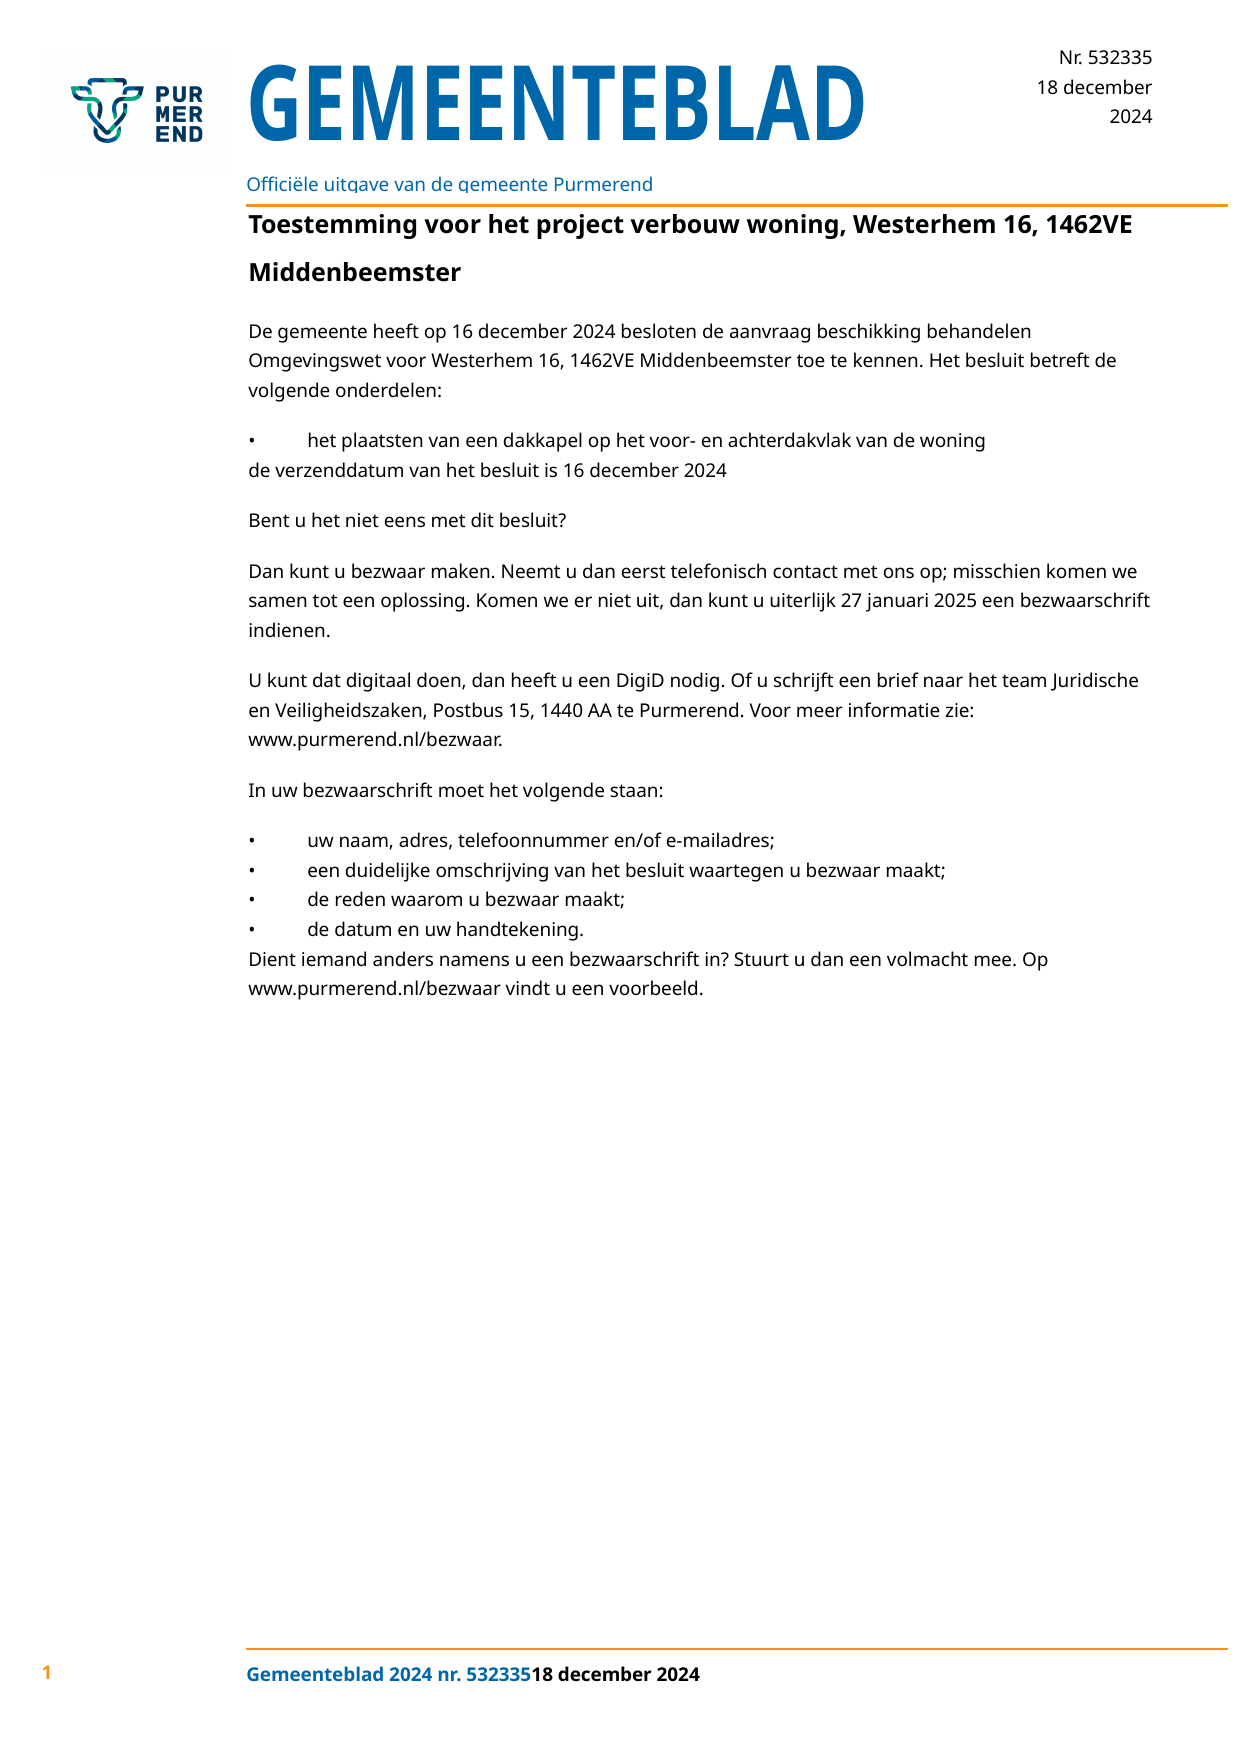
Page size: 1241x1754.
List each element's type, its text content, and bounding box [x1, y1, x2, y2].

text In uw bezwaarschrift moet het volgende staan: [248, 777, 1152, 803]
list een duidelijke omschrijving van het besluit waartegen u bezwaar maakt; [248, 857, 1152, 883]
list uw naam, adres, telefoonnummer en/of e-mailadres; [248, 827, 1152, 853]
text De gemeente heeft op 16 december 2024 besloten de aanvraag beschikking behandelen Omgevingswet voor Westerhem 16, 1462VE Middenbeemster toe te kennen. Het besluit betreft de volgende onderdelen: [248, 318, 1152, 403]
list de reden waarom u bezwaar maakt; [248, 887, 1152, 912]
picture [41, 47, 231, 172]
text Dan kunt u bezwaar maken. Neemt u dan eerst telefonisch contact met ons op; misschien komen we samen tot een oplossing. Komen we er niet uit, dan kunt u uiterlijk 27 januari 2025 een bezwaarschrift indienen. [248, 558, 1152, 643]
list het plaatsten van een dakkapel op het voor- en achterdakvlak van de woning [248, 427, 1152, 453]
text Bent u het niet eens met dit besluit? [248, 507, 1152, 533]
text U kunt dat digitaal doen, dan heeft u een DigiD nodig. Of u schrijft een brief naar het team Juridische en Veiligheidszaken, Postbus 15, 1440 AA te Purmerend. Voor meer informatie zie: www.purmerend.nl/bezwaar. [248, 667, 1152, 752]
text Dient iemand anders namens u een bezwaarschrift in? Stuurt u dan een volmacht mee. Op www.purmerend.nl/bezwaar vindt u een voorbeeld. [248, 946, 1152, 1001]
text Toestemming voor het project verbouw woning, Westerhem 16, 1462VE Middenbeemster [248, 207, 1152, 288]
text de verzenddatum van het besluit is 16 december 2024 [248, 457, 1152, 483]
list de datum en uw handtekening. [248, 916, 1152, 942]
